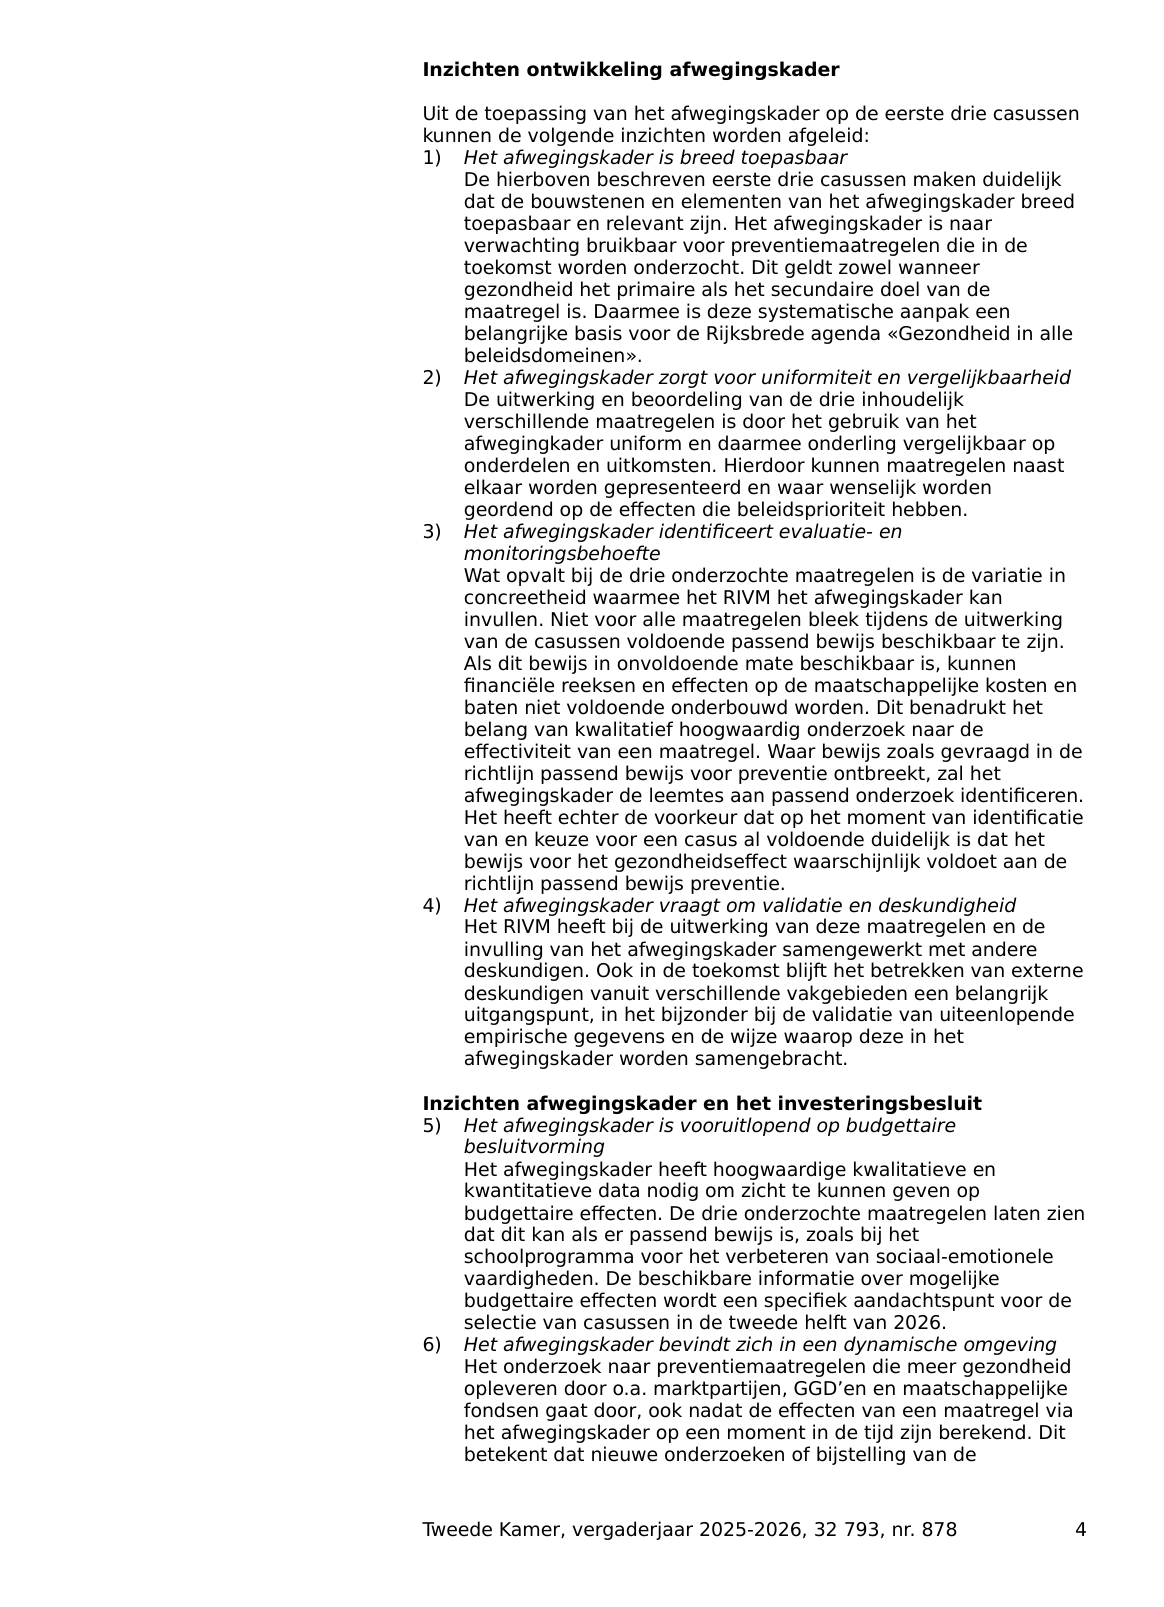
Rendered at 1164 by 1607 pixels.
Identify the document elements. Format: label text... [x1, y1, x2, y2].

text Het onderzoek naar preventiemaatregelen die meer gezondheid opleveren door o.a. marktpartijen, GGD’en en maatschappelijke fondsen gaat door, ook nadat de effecten van een maatregel via het afwegingskader op een moment in de tijd zijn berekend. Dit betekent dat nieuwe onderzoeken of bijstelling van de [464, 1356, 1087, 1466]
text 6) Het afwegingskader bevindt zich in een dynamische omgeving [422, 1334, 1087, 1356]
subtitle Inzichten afwegingskader en het investeringsbesluit [422, 1092, 1087, 1114]
text 5) Het afwegingskader is vooruitlopend op budgettaire besluitvorming [422, 1114, 1087, 1158]
text Het RIVM heeft bij de uitwerking van deze maatregelen en de invulling van het afwegingskader samengewerkt met andere deskundigen. Ook in de toekomst blijft het betrekken van externe deskundigen vanuit verschillende vakgebieden een belangrijk uitgangspunt, in het bijzonder bij de validatie van uiteenlopende empirische gegevens en de wijze waarop deze in het afwegingskader worden samengebracht. [464, 916, 1087, 1070]
text De hierboven beschreven eerste drie casussen maken duidelijk dat de bouwstenen en elementen van het afwegingskader breed toepasbaar en relevant zijn. Het afwegingskader is naar verwachting bruikbaar voor preventiemaatregelen die in de toekomst worden onderzocht. Dit geldt zowel wanneer gezondheid het primaire als het secundaire doel van de maatregel is. Daarmee is deze systematische aanpak een belangrijke basis voor de Rijksbrede agenda «Gezondheid in alle beleidsdomeinen». [464, 169, 1087, 367]
text Uit de toepassing van het afwegingskader op de eerste drie casussen kunnen de volgende inzichten worden afgeleid: [422, 103, 1087, 147]
text 2) Het afwegingskader zorgt voor uniformiteit en vergelijkbaarheid [422, 367, 1087, 389]
text 1) Het afwegingskader is breed toepasbaar [422, 147, 1087, 169]
text 3) Het afwegingskader identificeert evaluatie- en monitoringsbehoefte [422, 521, 1087, 565]
text 4) Het afwegingskader vraagt om validatie en deskundigheid [422, 894, 1087, 916]
text Wat opvalt bij de drie onderzochte maatregelen is de variatie in concreetheid waarmee het RIVM het afwegingskader kan invullen. Niet voor alle maatregelen bleek tijdens de uitwerking van de casussen voldoende passend bewijs beschikbaar te zijn. Als dit bewijs in onvoldoende mate beschikbaar is, kunnen financiële reeksen en effecten op de maatschappelijke kosten en baten niet voldoende onderbouwd worden. Dit benadrukt het belang van kwalitatief hoogwaardig onderzoek naar de effectiviteit van een maatregel. Waar bewijs zoals gevraagd in de richtlijn passend bewijs voor preventie ontbreekt, zal het afwegingskader de leemtes aan passend onderzoek identificeren. Het heeft echter de voorkeur dat op het moment van identificatie van en keuze voor een casus al voldoende duidelijk is dat het bewijs voor het gezondheidseffect waarschijnlijk voldoet aan de richtlijn passend bewijs preventie. [464, 565, 1087, 894]
subtitle Inzichten ontwikkeling afwegingskader [422, 59, 1087, 81]
text De uitwerking en beoordeling van de drie inhoudelijk verschillende maatregelen is door het gebruik van het afwegingkader uniform en daarmee onderling vergelijkbaar op onderdelen en uitkomsten. Hierdoor kunnen maatregelen naast elkaar worden gepresenteerd en waar wenselijk worden geordend op de effecten die beleidsprioriteit hebben. [464, 389, 1087, 521]
text Het afwegingskader heeft hoogwaardige kwalitatieve en kwantitatieve data nodig om zicht te kunnen geven op budgettaire effecten. De drie onderzochte maatregelen laten zien dat dit kan als er passend bewijs is, zoals bij het schoolprogramma voor het verbeteren van sociaal-emotionele vaardigheden. De beschikbare informatie over mogelijke budgettaire effecten wordt een specifiek aandachtspunt voor de selectie van casussen in de tweede helft van 2026. [464, 1158, 1087, 1334]
